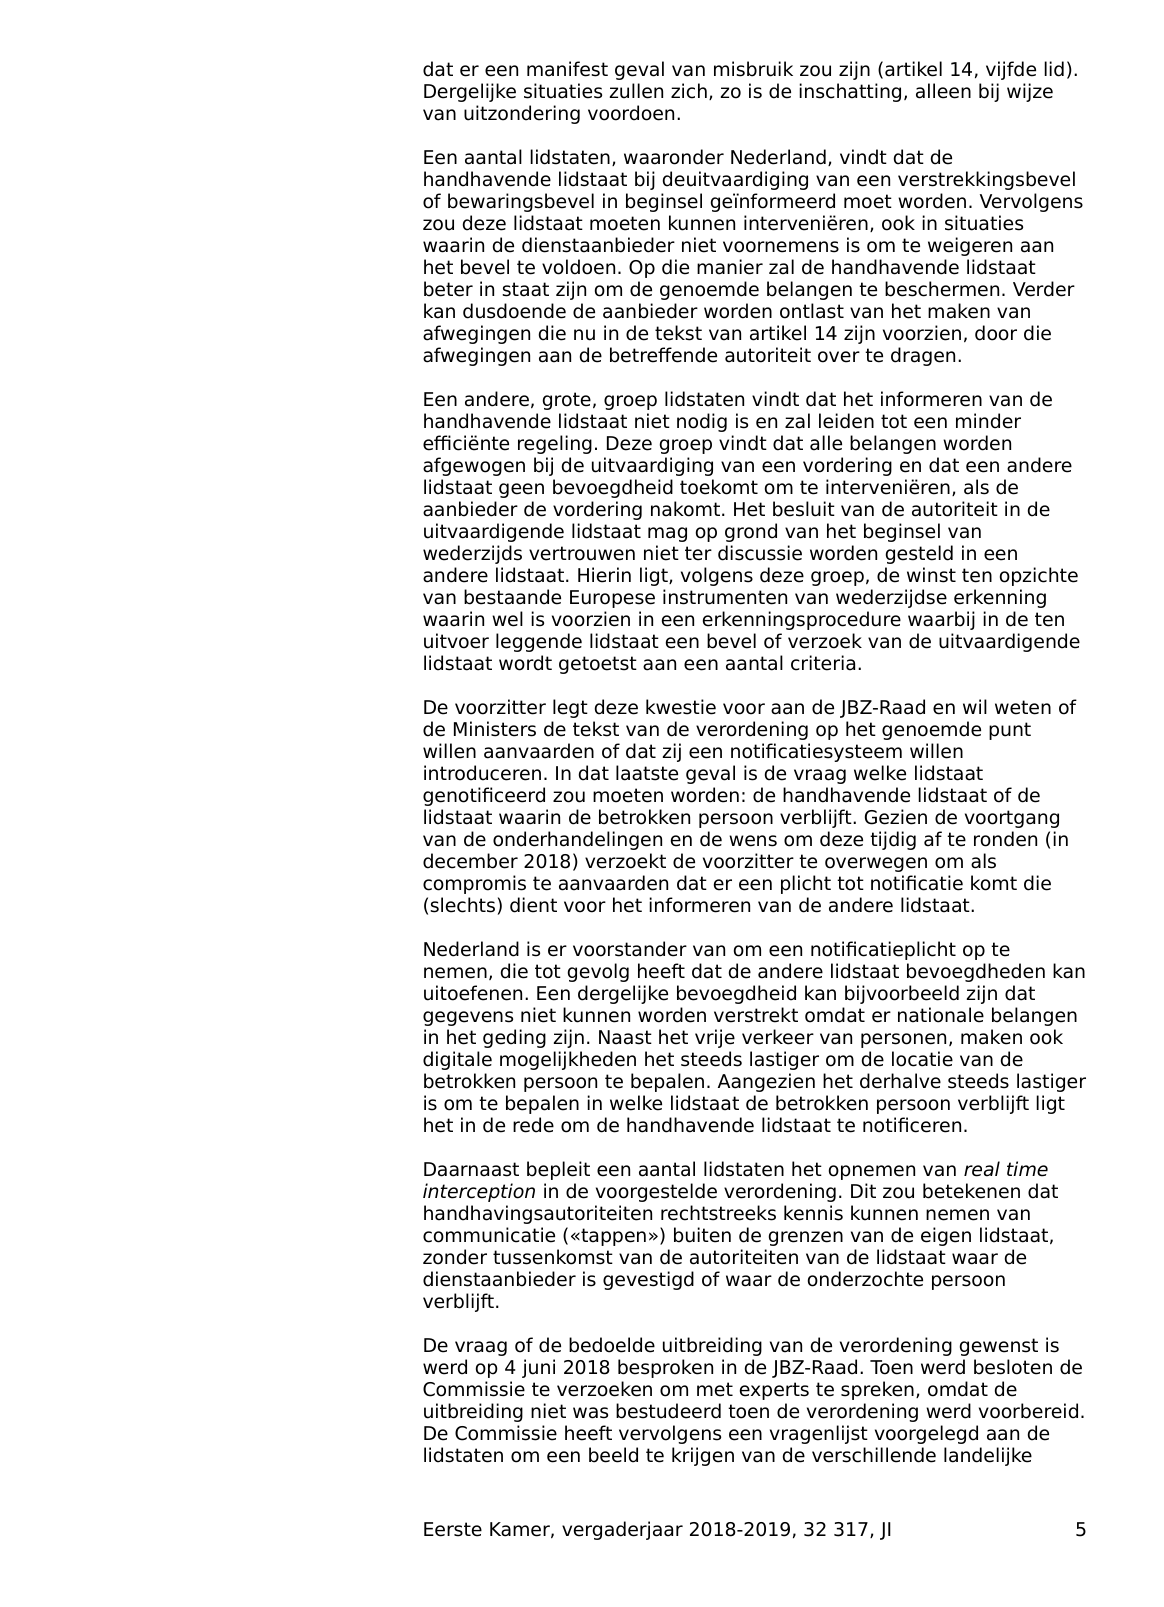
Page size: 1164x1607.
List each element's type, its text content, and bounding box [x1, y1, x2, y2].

text Nederland is er voorstander van om een notificatieplicht op te nemen, die tot gevolg heeft dat de andere lidstaat bevoegdheden kan uitoefenen. Een dergelijke bevoegdheid kan bijvoorbeeld zijn dat gegevens niet kunnen worden verstrekt omdat er nationale belangen in het geding zijn. Naast het vrije verkeer van personen, maken ook digitale mogelijkheden het steeds lastiger om de locatie van de betrokken persoon te bepalen. Aangezien het derhalve steeds lastiger is om te bepalen in welke lidstaat de betrokken persoon verblijft ligt het in de rede om de handhavende lidstaat te notificeren. [422, 939, 1087, 1137]
text De vraag of de bedoelde uitbreiding van de verordening gewenst is werd op 4 juni 2018 besproken in de JBZ-Raad. Toen werd besloten de Commissie te verzoeken om met experts te spreken, omdat de uitbreiding niet was bestudeerd toen de verordening werd voorbereid. De Commissie heeft vervolgens een vragenlijst voorgelegd aan de lidstaten om een beeld te krijgen van de verschillende landelijke [422, 1335, 1087, 1467]
text Daarnaast bepleit een aantal lidstaten het opnemen van real time interception in de voorgestelde verordening. Dit zou betekenen dat handhavingsautoriteiten rechtstreeks kennis kunnen nemen van communicatie («tappen») buiten de grenzen van de eigen lidstaat, zonder tussenkomst van de autoriteiten van de lidstaat waar de dienstaanbieder is gevestigd of waar de onderzochte persoon verblijft. [422, 1159, 1087, 1313]
text De voorzitter legt deze kwestie voor aan de JBZ-Raad en wil weten of de Ministers de tekst van de verordening op het genoemde punt willen aanvaarden of dat zij een notificatiesysteem willen introduceren. In dat laatste geval is de vraag welke lidstaat genotificeerd zou moeten worden: de handhavende lidstaat of de lidstaat waarin de betrokken persoon verblijft. Gezien de voortgang van de onderhandelingen en de wens om deze tijdig af te ronden (in december 2018) verzoekt de voorzitter te overwegen om als compromis te aanvaarden dat er een plicht tot notificatie komt die (slechts) dient voor het informeren van de andere lidstaat. [422, 697, 1087, 917]
text Een andere, grote, groep lidstaten vindt dat het informeren van de handhavende lidstaat niet nodig is en zal leiden tot een minder efficiënte regeling. Deze groep vindt dat alle belangen worden afgewogen bij de uitvaardiging van een vordering en dat een andere lidstaat geen bevoegdheid toekomt om te interveniëren, als de aanbieder de vordering nakomt. Het besluit van de autoriteit in de uitvaardigende lidstaat mag op grond van het beginsel van wederzijds vertrouwen niet ter discussie worden gesteld in een andere lidstaat. Hierin ligt, volgens deze groep, de winst ten opzichte van bestaande Europese instrumenten van wederzijdse erkenning waarin wel is voorzien in een erkenningsprocedure waarbij in de ten uitvoer leggende lidstaat een bevel of verzoek van de uitvaardigende lidstaat wordt getoetst aan een aantal criteria. [422, 389, 1087, 675]
text dat er een manifest geval van misbruik zou zijn (artikel 14, vijfde lid). Dergelijke situaties zullen zich, zo is de inschatting, alleen bij wijze van uitzondering voordoen. [422, 59, 1087, 125]
text Een aantal lidstaten, waaronder Nederland, vindt dat de handhavende lidstaat bij deuitvaardiging van een verstrekkingsbevel of bewaringsbevel in beginsel geïnformeerd moet worden. Vervolgens zou deze lidstaat moeten kunnen interveniëren, ook in situaties waarin de dienstaanbieder niet voornemens is om te weigeren aan het bevel te voldoen. Op die manier zal de handhavende lidstaat beter in staat zijn om de genoemde belangen te beschermen. Verder kan dusdoende de aanbieder worden ontlast van het maken van afwegingen die nu in de tekst van artikel 14 zijn voorzien, door die afwegingen aan de betreffende autoriteit over te dragen. [422, 147, 1087, 367]
